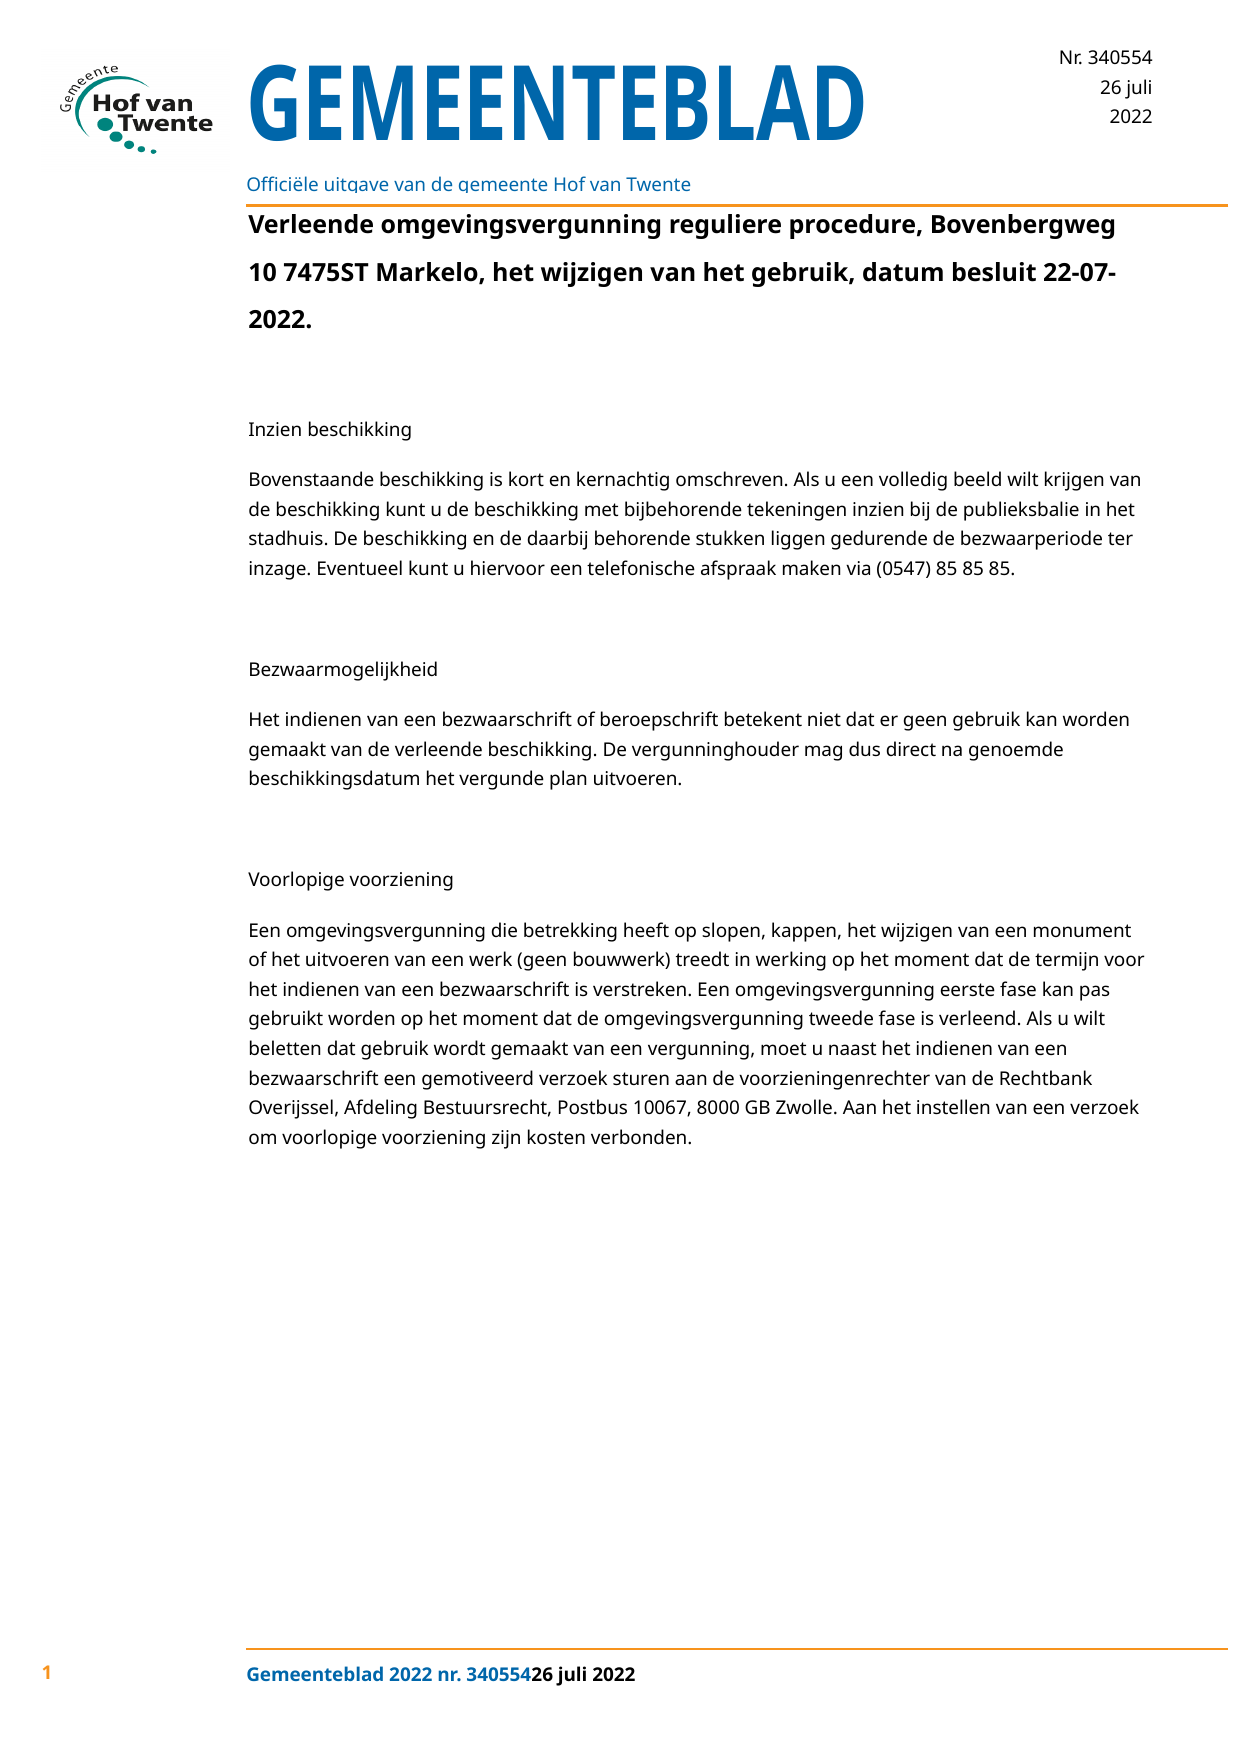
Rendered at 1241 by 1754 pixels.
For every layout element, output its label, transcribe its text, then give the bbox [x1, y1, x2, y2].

text Het indienen van een bezwaarschrift of beroepschrift betekent niet dat er geen gebruik kan worden gemaakt van de verleende beschikking. De vergunninghouder mag dus direct na genoemde beschikkingsdatum het vergunde plan uitvoeren. [248, 706, 1152, 791]
text Inzien beschikking [248, 416, 1152, 442]
text Een omgevingsvergunning die betrekking heeft op slopen, kappen, het wijzigen van een monument of het uitvoeren van een werk (geen bouwwerk) treedt in werking op het moment dat de termijn voor het indienen van een bezwaarschrift is verstreken. Een omgevingsvergunning eerste fase kan pas gebruikt worden op het moment dat de omgevingsvergunning tweede fase is verleend. Als u wilt beletten dat gebruik wordt gemaakt van een vergunning, moet u naast het indienen van een bezwaarschrift een gemotiveerd verzoek sturen aan de voorzieningenrechter van de Rechtbank Overijssel, Afdeling Bestuursrecht, Postbus 10067, 8000 GB Zwolle. Aan het instellen van een verzoek om voorlopige voorziening zijn kosten verbonden. [248, 917, 1152, 1149]
text Verleende omgevingsvergunning reguliere procedure, Bovenbergweg 10 7475ST Markelo, het wijzigen van het gebruik, datum besluit 22-07-2022. [248, 207, 1152, 336]
picture [41, 47, 231, 172]
text Bovenstaande beschikking is kort en kernachtig omschreven. Als u een volledig beeld wilt krijgen van de beschikking kunt u de beschikking met bijbehorende tekeningen inzien bij de publieksbalie in het stadhuis. De beschikking en de daarbij behorende stukken liggen gedurende de bezwaarperiode ter inzage. Eventueel kunt u hiervoor een telefonische afspraak maken via (0547) 85 85 85. [248, 466, 1152, 581]
text Bezwaarmogelijkheid [248, 656, 1152, 682]
text Voorlopige voorziening [248, 866, 1152, 892]
